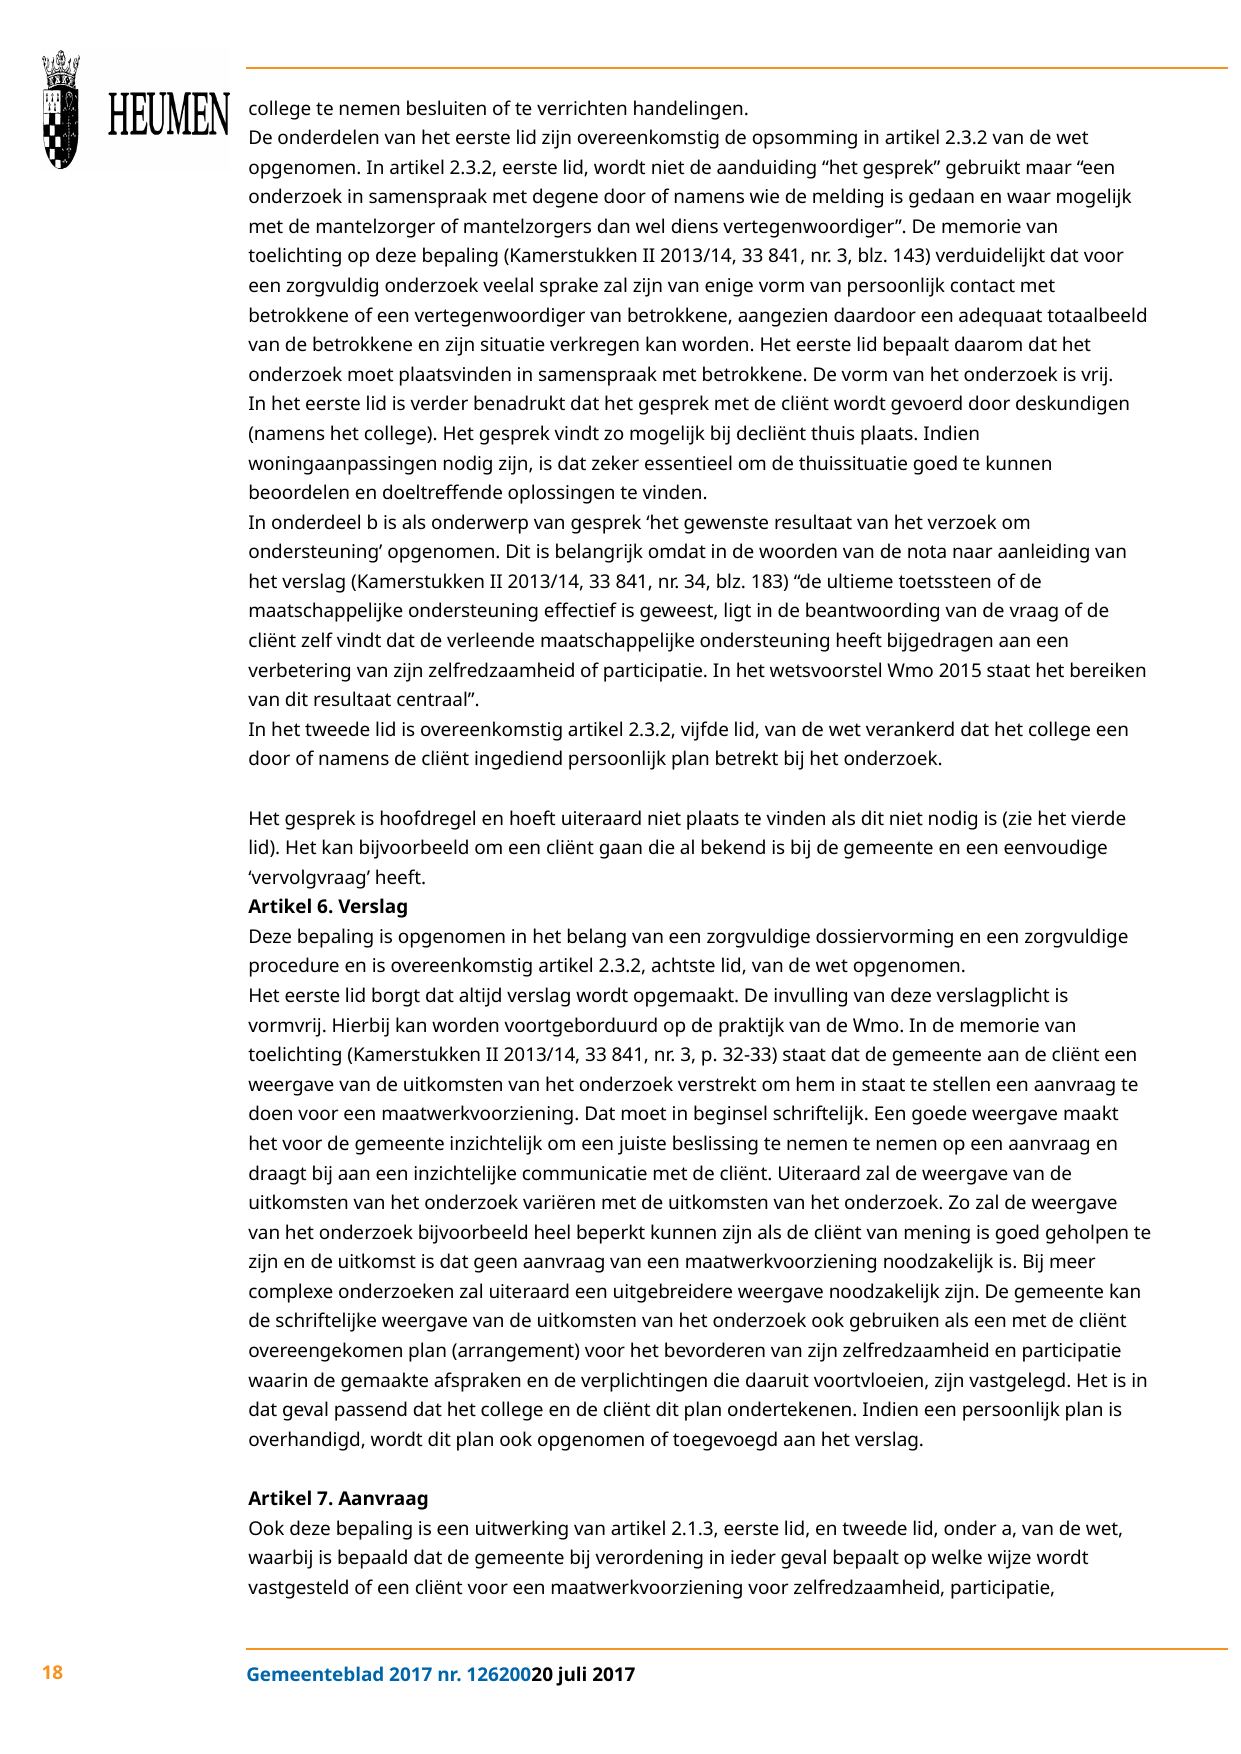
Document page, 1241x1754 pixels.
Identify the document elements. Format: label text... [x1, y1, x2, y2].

text Het gesprek is hoofdregel en hoeft uiteraard niet plaats te vinden als dit niet nodig is (zie het vierde lid). Het kan bijvoorbeeld om een cliënt gaan die al bekend is bij de gemeente en een eenvoudige ‘vervolgvraag’ heeft. [248, 805, 1152, 890]
text Het eerste lid borgt dat altijd verslag wordt opgemaakt. De invulling van deze verslagplicht is vormvrij. Hierbij kan worden voortgeborduurd op de praktijk van de Wmo. In de memorie van toelichting (Kamerstukken II 2013/14, 33 841, nr. 3, p. 32-33) staat dat de gemeente aan de cliënt een weergave van de uitkomsten van het onderzoek verstrekt om hem in staat te stellen een aanvraag te doen voor een maatwerkvoorziening. Dat moet in beginsel schriftelijk. Een goede weergave maakt het voor de gemeente inzichtelijk om een juiste beslissing te nemen te nemen op een aanvraag en draagt bij aan een inzichtelijke communicatie met de cliënt. Uiteraard zal de weergave van de uitkomsten van het onderzoek variëren met de uitkomsten van het onderzoek. Zo zal de weergave van het onderzoek bijvoorbeeld heel beperkt kunnen zijn als de cliënt van mening is goed geholpen te zijn en de uitkomst is dat geen aanvraag van een maatwerkvoorziening noodzakelijk is. Bij meer complexe onderzoeken zal uiteraard een uitgebreidere weergave noodzakelijk zijn. De gemeente kan de schriftelijke weergave van de uitkomsten van het onderzoek ook gebruiken als een met de cliënt overeengekomen plan (arrangement) voor het bevorderen van zijn zelfredzaamheid en participatie waarin de gemaakte afspraken en de verplichtingen die daaruit voortvloeien, zijn vastgelegd. Het is in dat geval passend dat het college en de cliënt dit plan ondertekenen. Indien een persoonlijk plan is overhandigd, wordt dit plan ook opgenomen of toegevoegd aan het verslag. [248, 982, 1152, 1452]
text Artikel 6. Verslag [248, 893, 1152, 919]
text In onderdeel b is als onderwerp van gesprek ‘het gewenste resultaat van het verzoek om ondersteuning’ opgenomen. Dit is belangrijk omdat in de woorden van de nota naar aanleiding van het verslag (Kamerstukken II 2013/14, 33 841, nr. 34, blz. 183) “de ultieme toetssteen of de maatschappelijke ondersteuning effectief is geweest, ligt in de beantwoording van de vraag of de cliënt zelf vindt dat de verleende maatschappelijke ondersteuning heeft bijgedragen aan een verbetering van zijn zelfredzaamheid of participatie. In het wetsvoorstel Wmo 2015 staat het bereiken van dit resultaat centraal”. [248, 509, 1152, 712]
text Ook deze bepaling is een uitwerking van artikel 2.1.3, eerste lid, en tweede lid, onder a, van de wet, waarbij is bepaald dat de gemeente bij verordening in ieder geval bepaalt op welke wijze wordt vastgesteld of een cliënt voor een maatwerkvoorziening voor zelfredzaamheid, participatie, [248, 1515, 1152, 1600]
text college te nemen besluiten of te verrichten handelingen. [248, 95, 1152, 121]
picture [41, 47, 231, 172]
text In het tweede lid is overeenkomstig artikel 2.3.2, vijfde lid, van de wet verankerd dat het college een door of namens de cliënt ingediend persoonlijk plan betrekt bij het onderzoek. [248, 716, 1152, 771]
text De onderdelen van het eerste lid zijn overeenkomstig de opsomming in artikel 2.3.2 van de wet opgenomen. In artikel 2.3.2, eerste lid, wordt niet de aanduiding “het gesprek” gebruikt maar “een onderzoek in samenspraak met degene door of namens wie de melding is gedaan en waar mogelijk met de mantelzorger of mantelzorgers dan wel diens vertegenwoordiger”. De memorie van toelichting op deze bepaling (Kamerstukken II 2013/14, 33 841, nr. 3, blz. 143) verduidelijkt dat voor een zorgvuldig onderzoek veelal sprake zal zijn van enige vorm van persoonlijk contact met betrokkene of een vertegenwoordiger van betrokkene, aangezien daardoor een adequaat totaalbeeld van de betrokkene en zijn situatie verkregen kan worden. Het eerste lid bepaalt daarom dat het onderzoek moet plaatsvinden in samenspraak met betrokkene. De vorm van het onderzoek is vrij. [248, 124, 1152, 387]
text In het eerste lid is verder benadrukt dat het gesprek met de cliënt wordt gevoerd door deskundigen (namens het college). Het gesprek vindt zo mogelijk bij decliënt thuis plaats. Indien woningaanpassingen nodig zijn, is dat zeker essentieel om de thuissituatie goed te kunnen beoordelen en doeltreffende oplossingen te vinden. [248, 391, 1152, 505]
text Deze bepaling is opgenomen in het belang van een zorgvuldige dossiervorming en een zorgvuldige procedure en is overeenkomstig artikel 2.3.2, achtste lid, van de wet opgenomen. [248, 923, 1152, 978]
text Artikel 7. Aanvraag [248, 1485, 1152, 1511]
